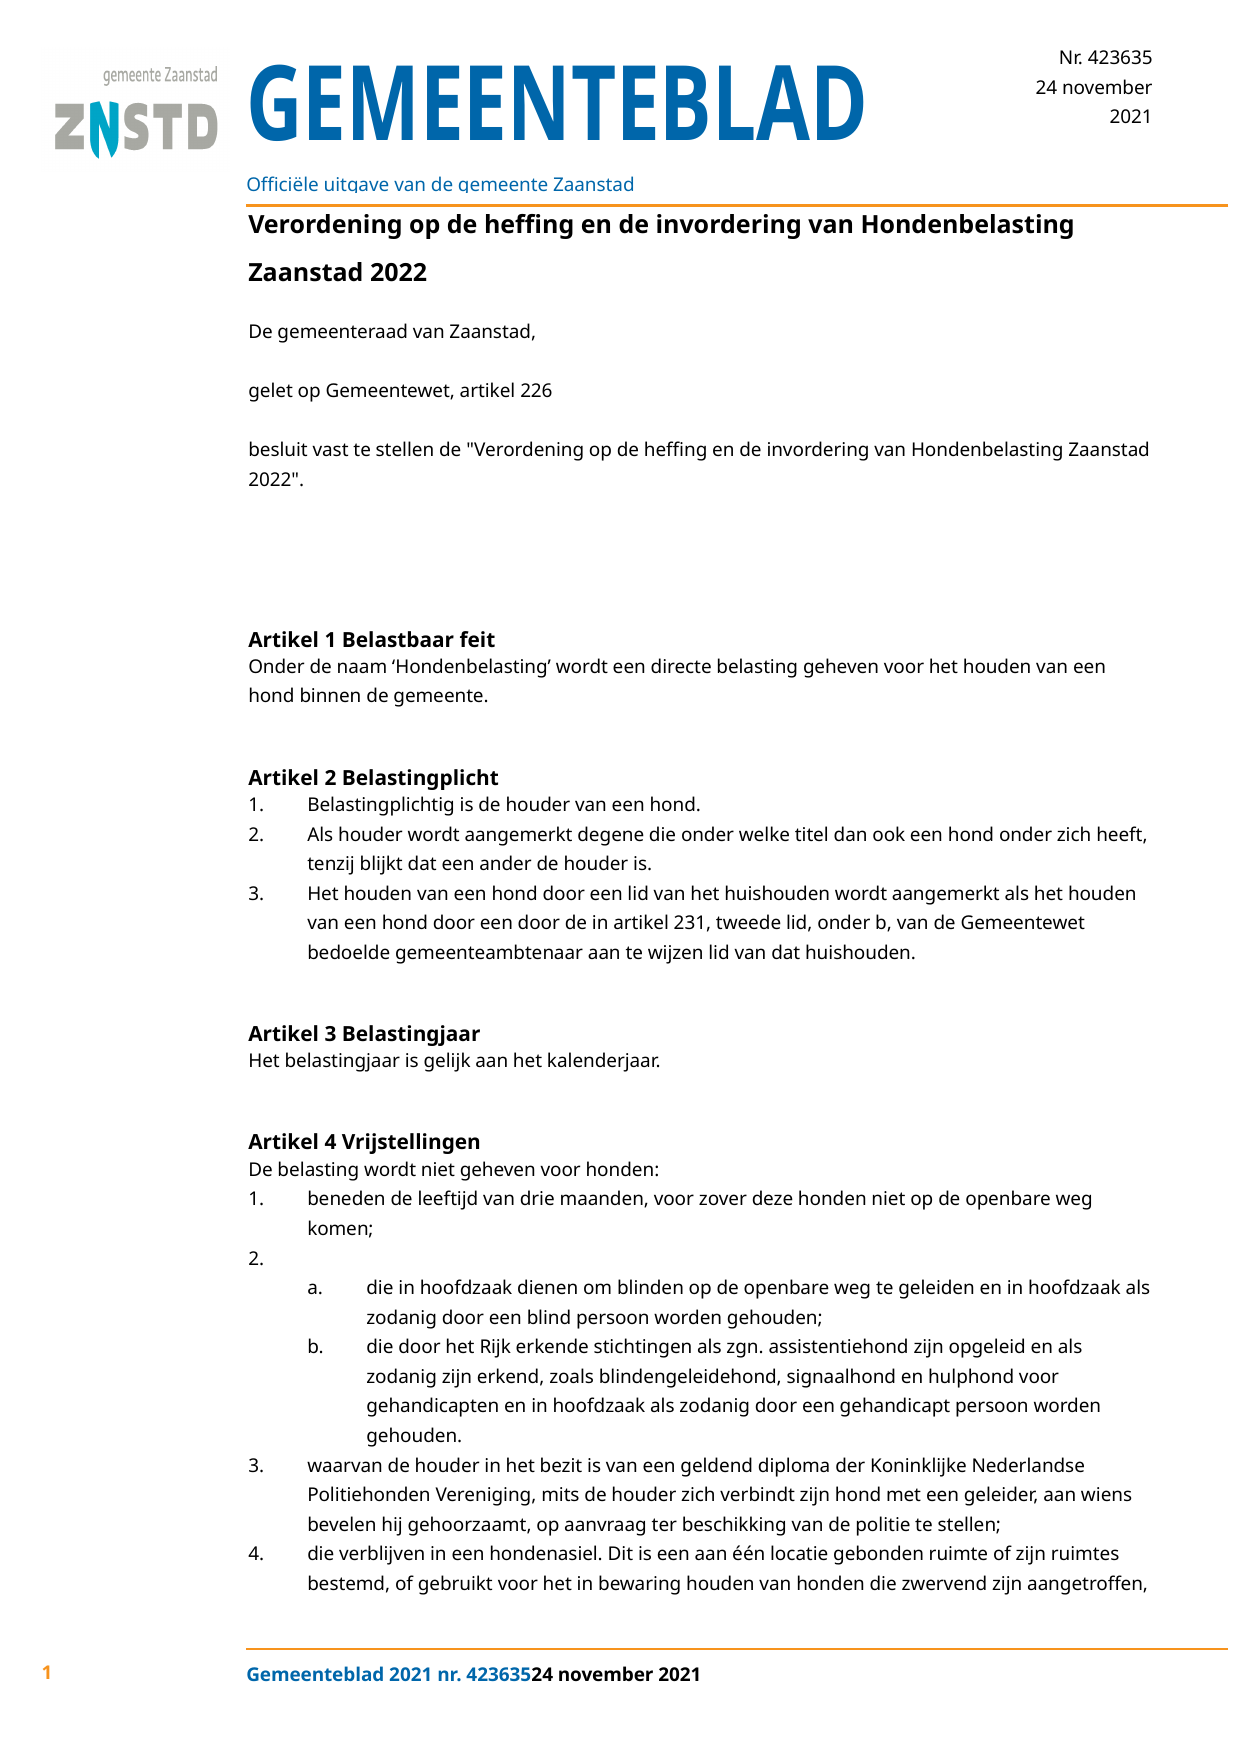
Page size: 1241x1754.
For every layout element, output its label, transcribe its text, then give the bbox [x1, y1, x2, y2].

list waarvan de houder in het bezit is van een geldend diploma der Koninklijke Nederlandse Politiehonden Vereniging, mits de houder zich verbindt zijn hond met een geleider, aan wiens bevelen hij gehoorzaamt, op aanvraag ter beschikking van de politie te stellen; [248, 1452, 1152, 1537]
text Onder de naam ‘Hondenbelasting’ wordt een directe belasting geheven voor het houden van een hond binnen de gemeente. [248, 653, 1152, 708]
text Het belastingjaar is gelijk aan het kalenderjaar. [248, 1047, 1152, 1073]
text gelet op Gemeentewet, artikel 226 [248, 377, 1152, 403]
text Artikel 1 Belastbaar feit [248, 625, 1152, 653]
list die verblijven in een hondenasiel. Dit is een aan één locatie gebonden ruimte of zijn ruimtes bestemd, of gebruikt voor het in bewaring houden van honden die zwervend zijn aangetroffen, [248, 1541, 1152, 1596]
text Artikel 3 Belastingjaar [248, 1019, 1152, 1047]
text Artikel 2 Belastingplicht [248, 763, 1152, 791]
list Als houder wordt aangemerkt degene die onder welke titel dan ook een hond onder zich heeft, tenzij blijkt dat een ander de houder is. [248, 821, 1152, 876]
list Belastingplichtig is de houder van een hond. [248, 791, 1152, 817]
list Het houden van een hond door een lid van het huishouden wordt aangemerkt als het houden van een hond door een door de in artikel 231, tweede lid, onder b, van de Gemeentewet bedoelde gemeenteambtenaar aan te wijzen lid van dat huishouden. [248, 880, 1152, 965]
text Verordening op de heffing en de invordering van Hondenbelasting Zaanstad 2022 [248, 207, 1152, 288]
text De gemeenteraad van Zaanstad, [248, 318, 1152, 344]
list beneden de leeftijd van drie maanden, voor zover deze honden niet op de openbare weg komen; [248, 1186, 1152, 1241]
picture [41, 47, 231, 172]
text besluit vast te stellen de "Verordening op de heffing en de invordering van Hondenbelasting Zaanstad 2022". [248, 436, 1152, 492]
text De belasting wordt niet geheven voor honden: [248, 1156, 1152, 1182]
list die in hoofdzaak dienen om blinden op de openbare weg te geleiden en in hoofdzaak als zodanig door een blind persoon worden gehouden; [307, 1274, 1152, 1329]
list die door het Rijk erkende stichtingen als zgn. assistentiehond zijn opgeleid en als zodanig zijn erkend, zoals blindengeleidehond, signaalhond en hulphond voor gehandicapten en in hoofdzaak als zodanig door een gehandicapt persoon worden gehouden. [307, 1333, 1152, 1448]
text Artikel 4 Vrijstellingen [248, 1127, 1152, 1156]
